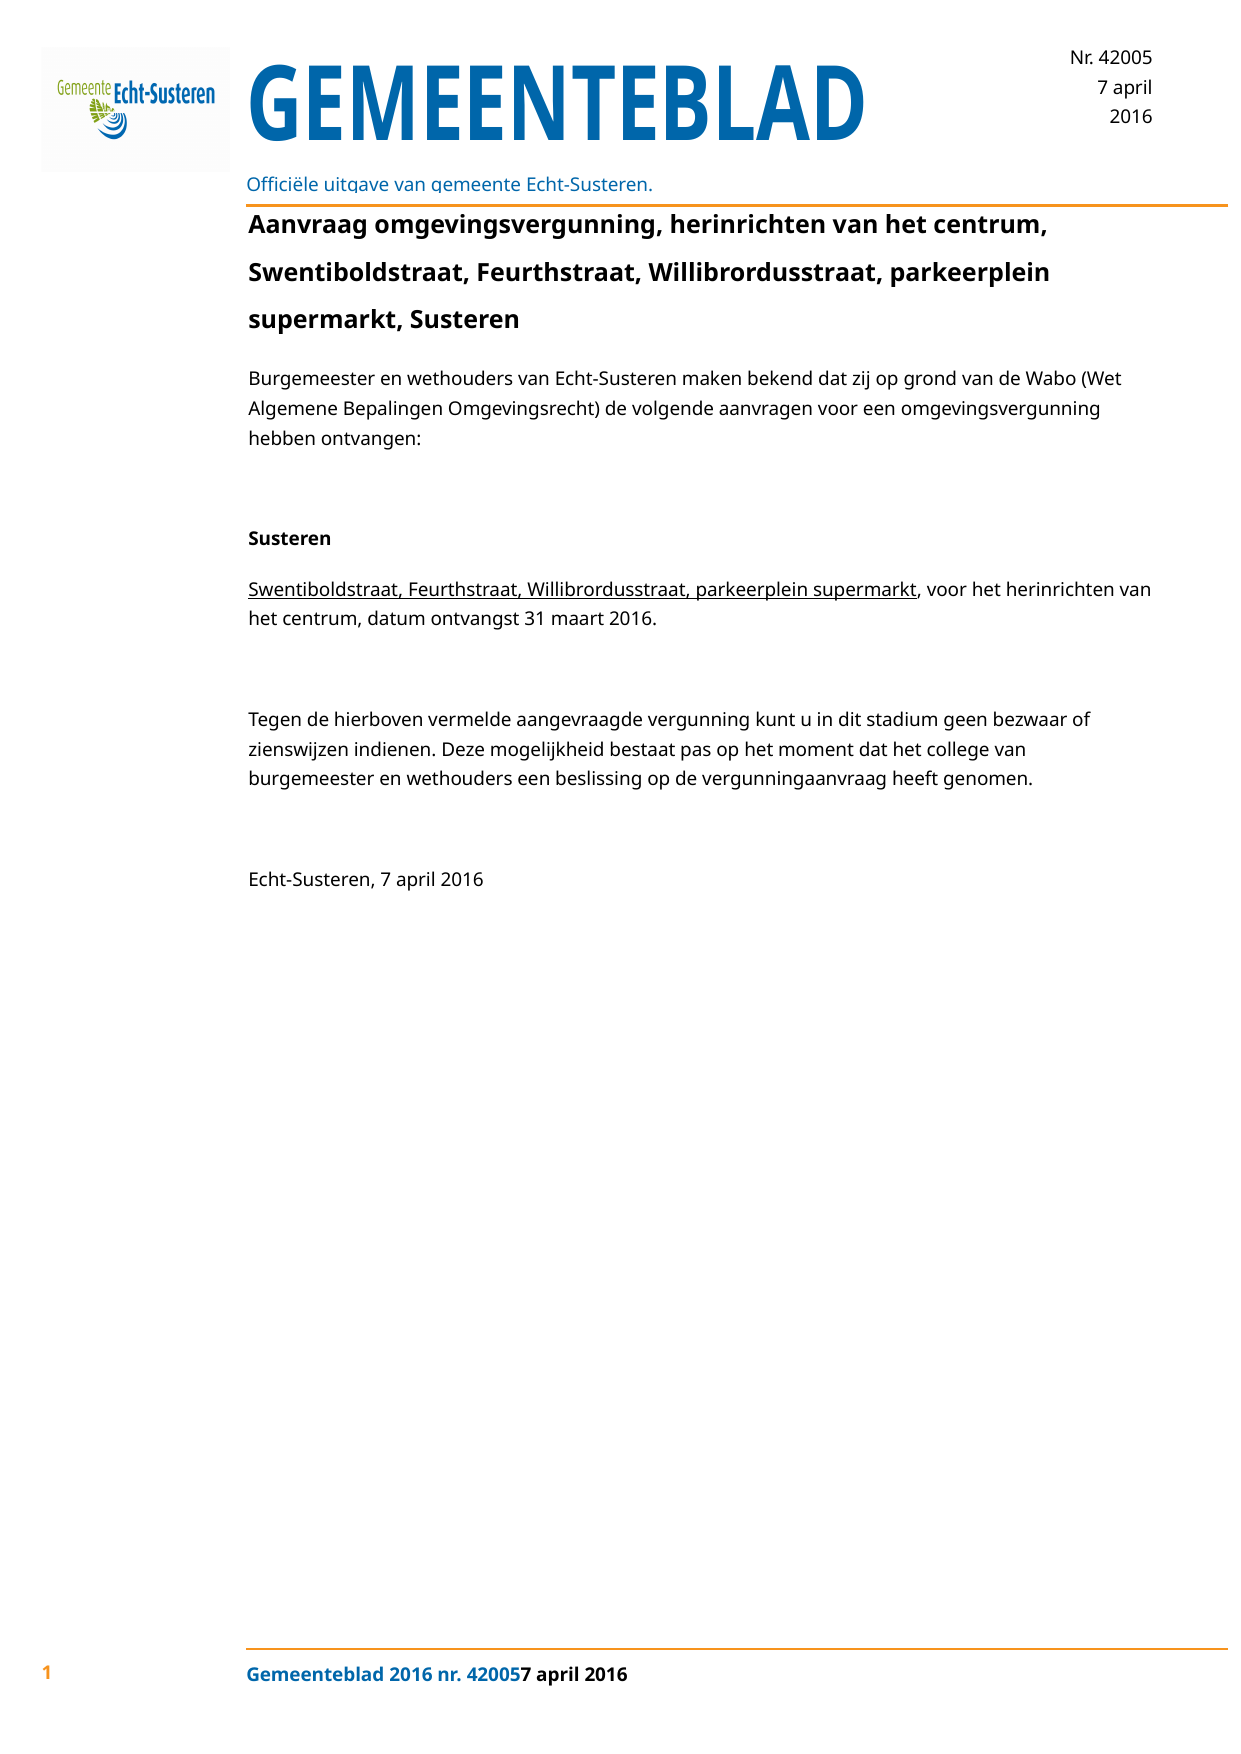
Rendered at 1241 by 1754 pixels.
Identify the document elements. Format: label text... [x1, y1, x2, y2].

text Swentiboldstraat, Feurthstraat, Willibrordusstraat, parkeerplein supermarkt, voor het herinrichten van het centrum, datum ontvangst 31 maart 2016. [248, 576, 1152, 631]
text Susteren [248, 526, 1152, 551]
picture [41, 47, 231, 172]
text Burgemeester en wethouders van Echt-Susteren maken bekend dat zij op grond van de Wabo (Wet Algemene Bepalingen Omgevingsrecht) de volgende aanvragen voor een omgevingsvergunning hebben ontvangen: [248, 366, 1152, 450]
text Tegen de hierboven vermelde aangevraagde vergunning kunt u in dit stadium geen bezwaar of zienswijzen indienen. Deze mogelijkheid bestaat pas op het moment dat het college van burgemeester en wethouders een beslissing op de vergunningaanvraag heeft genomen. [248, 706, 1152, 791]
text Aanvraag omgevingsvergunning, herinrichten van het centrum, Swentiboldstraat, Feurthstraat, Willibrordusstraat, parkeerplein supermarkt, Susteren [248, 207, 1152, 336]
text Echt-Susteren, 7 april 2016 [248, 866, 1152, 892]
